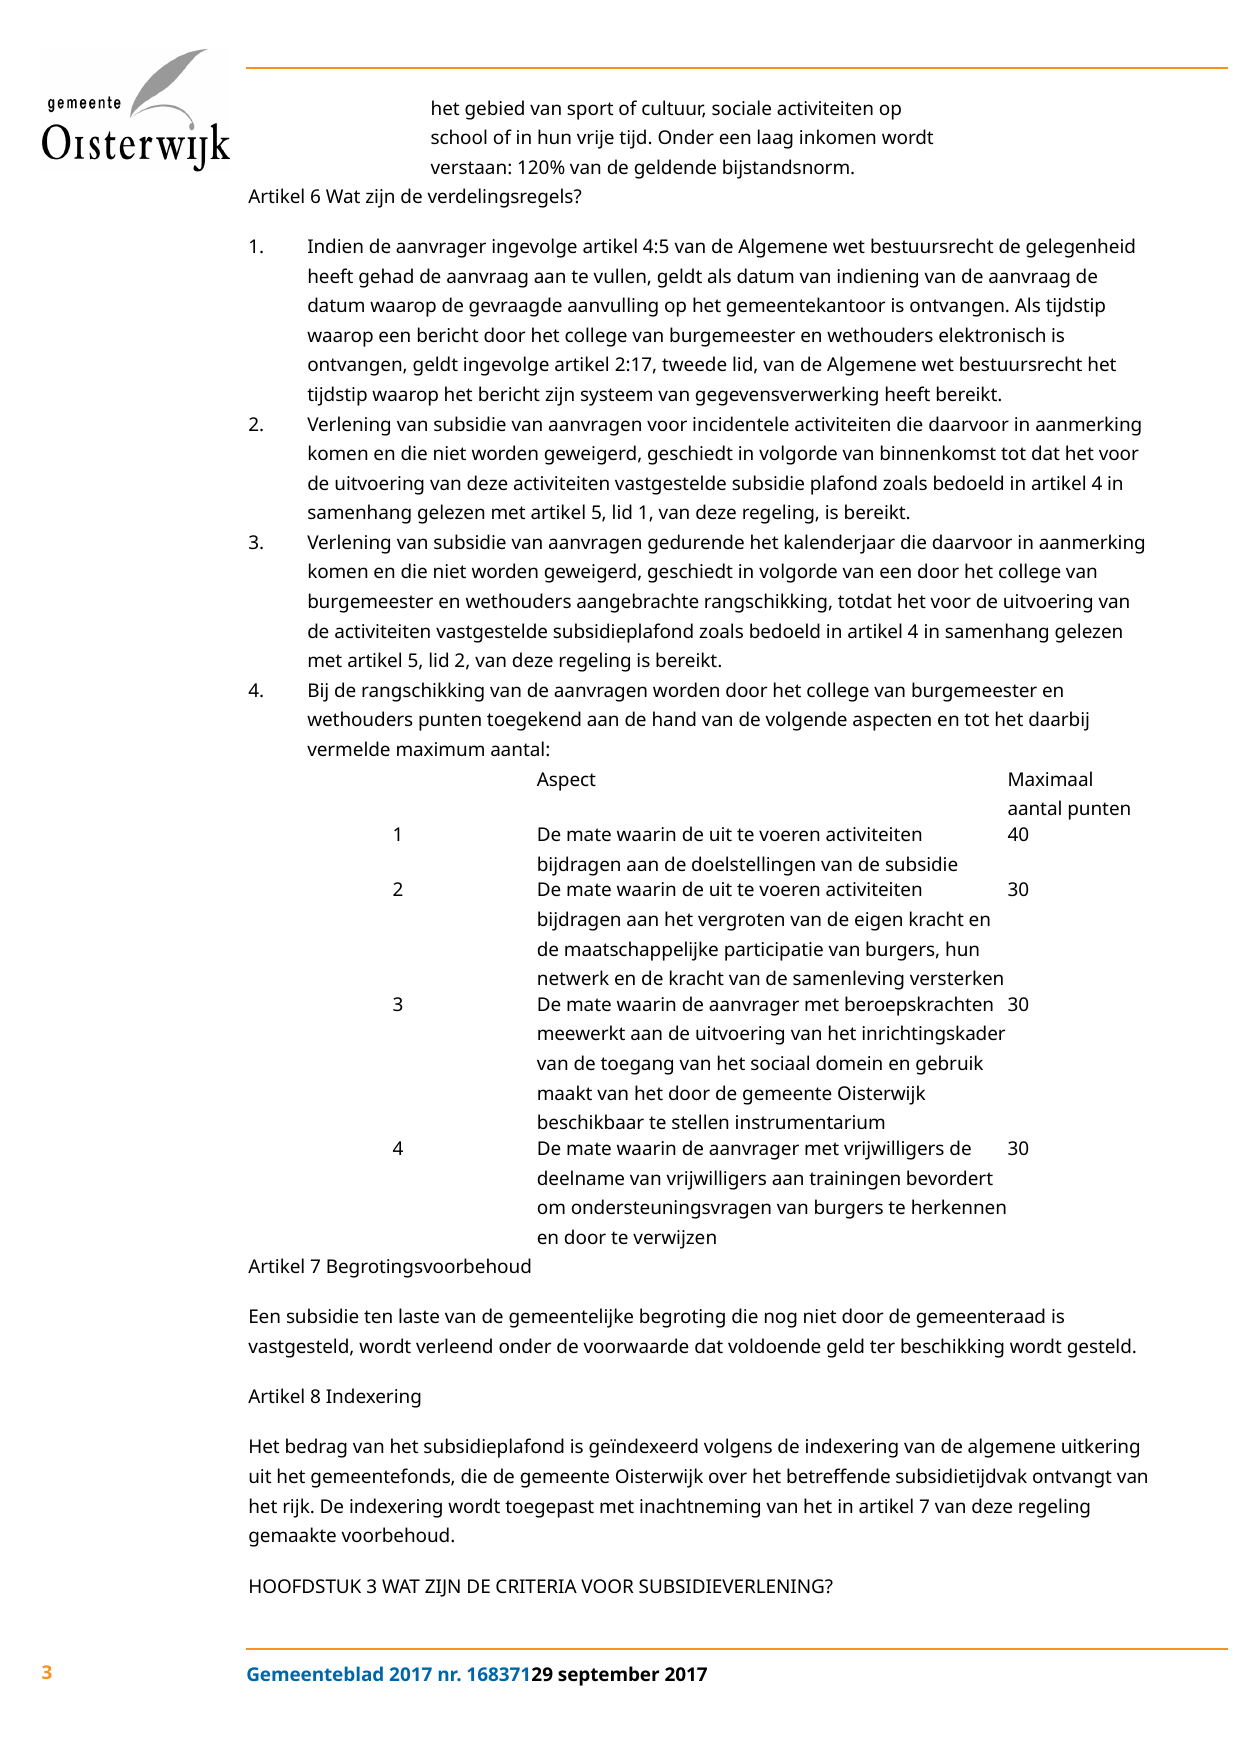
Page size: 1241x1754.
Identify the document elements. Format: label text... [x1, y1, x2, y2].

list Verlening van subsidie van aanvragen voor incidentele activiteiten die daarvoor in aanmerking komen en die niet worden geweigerd, geschiedt in volgorde van binnenkomst tot dat het voor de uitvoering van deze activiteiten vastgestelde subsidie plafond zoals bedoeld in artikel 4 in samenhang gelezen met artikel 5, lid 1, van deze regeling, is bereikt. [248, 411, 1152, 525]
table_cell [248, 821, 392, 877]
table_cell 4 [392, 1135, 537, 1249]
table_cell 30 [1007, 877, 1152, 991]
table_cell De mate waarin de uit te voeren activiteiten bijdragen aan de doelstellingen van de subsidie [537, 821, 1007, 877]
text Een subsidie ten laste van de gemeentelijke begroting die nog niet door de gemeenteraad is vastgesteld, wordt verleend onder de voorwaarde dat voldoende geld ter beschikking wordt gesteld. [248, 1303, 1152, 1358]
table_cell [954, 95, 1152, 180]
table_cell 1 [392, 821, 537, 877]
text Artikel 7 Begrotingsvoorbehoud [248, 1253, 1152, 1278]
table_cell 30 [1007, 991, 1152, 1135]
table_cell het gebied van sport of cultuur, sociale activiteiten op school of in hun vrije tijd. Onder een laag inkomen wordt verstaan: 120% van de geldende bijstandsnorm. [430, 95, 953, 180]
text Artikel 6 Wat zijn de verdelingsregels? [248, 183, 1152, 209]
table_cell De mate waarin de aanvrager met beroepskrachten meewerkt aan de uitvoering van het inrichtingskader van de toegang van het sociaal domein en gebruik maakt van het door de gemeente Oisterwijk beschikbaar te stellen instrumentarium [537, 991, 1007, 1135]
text HOOFDSTUK 3 WAT ZIJN DE CRITERIA VOOR SUBSIDIEVERLENING? [248, 1573, 1152, 1598]
list Bij de rangschikking van de aanvragen worden door het college van burgemeester en wethouders punten toegekend aan de hand van de volgende aspecten en tot het daarbij vermelde maximum aantal: [248, 677, 1152, 762]
table_header Maximaal aantal punten [1007, 766, 1152, 821]
table_cell De mate waarin de uit te voeren activiteiten bijdragen aan het vergroten van de eigen kracht en de maatschappelijke participatie van burgers, hun netwerk en de kracht van de samenleving versterken [537, 877, 1007, 991]
text Artikel 8 Indexering [248, 1383, 1152, 1409]
table_header [248, 766, 392, 821]
table_cell 40 [1007, 821, 1152, 877]
text Het bedrag van het subsidieplafond is geïndexeerd volgens de indexering van de algemene uitkering uit het gemeentefonds, die de gemeente Oisterwijk over het betreffende subsidietijdvak ontvangt van het rijk. De indexering wordt toegepast met inachtneming van het in artikel 7 van deze regeling gemaakte voorbehoud. [248, 1434, 1152, 1548]
table_cell [248, 1135, 392, 1249]
table_cell [248, 95, 430, 180]
list Verlening van subsidie van aanvragen gedurende het kalenderjaar die daarvoor in aanmerking komen en die niet worden geweigerd, geschiedt in volgorde van een door het college van burgemeester en wethouders aangebrachte rangschikking, totdat het voor de uitvoering van de activiteiten vastgestelde subsidieplafond zoals bedoeld in artikel 4 in samenhang gelezen met artikel 5, lid 2, van deze regeling is bereikt. [248, 529, 1152, 673]
table_cell [248, 877, 392, 991]
table_header [392, 766, 537, 821]
table_cell De mate waarin de aanvrager met vrijwilligers de deelname van vrijwilligers aan trainingen bevordert om ondersteuningsvragen van burgers te herkennen en door te verwijzen [537, 1135, 1007, 1249]
table_cell 2 [392, 877, 537, 991]
table_cell 30 [1007, 1135, 1152, 1249]
table_cell 3 [392, 991, 537, 1135]
table_header Aspect [537, 766, 1007, 821]
picture [41, 47, 231, 172]
table_cell [248, 991, 392, 1135]
list Indien de aanvrager ingevolge artikel 4:5 van de Algemene wet bestuursrecht de gelegenheid heeft gehad de aanvraag aan te vullen, geldt als datum van indiening van de aanvraag de datum waarop de gevraagde aanvulling op het gemeentekantoor is ontvangen. Als tijdstip waarop een bericht door het college van burgemeester en wethouders elektronisch is ontvangen, geldt ingevolge artikel 2:17, tweede lid, van de Algemene wet bestuursrecht het tijdstip waarop het bericht zijn systeem van gegevensverwerking heeft bereikt. [248, 233, 1152, 407]
